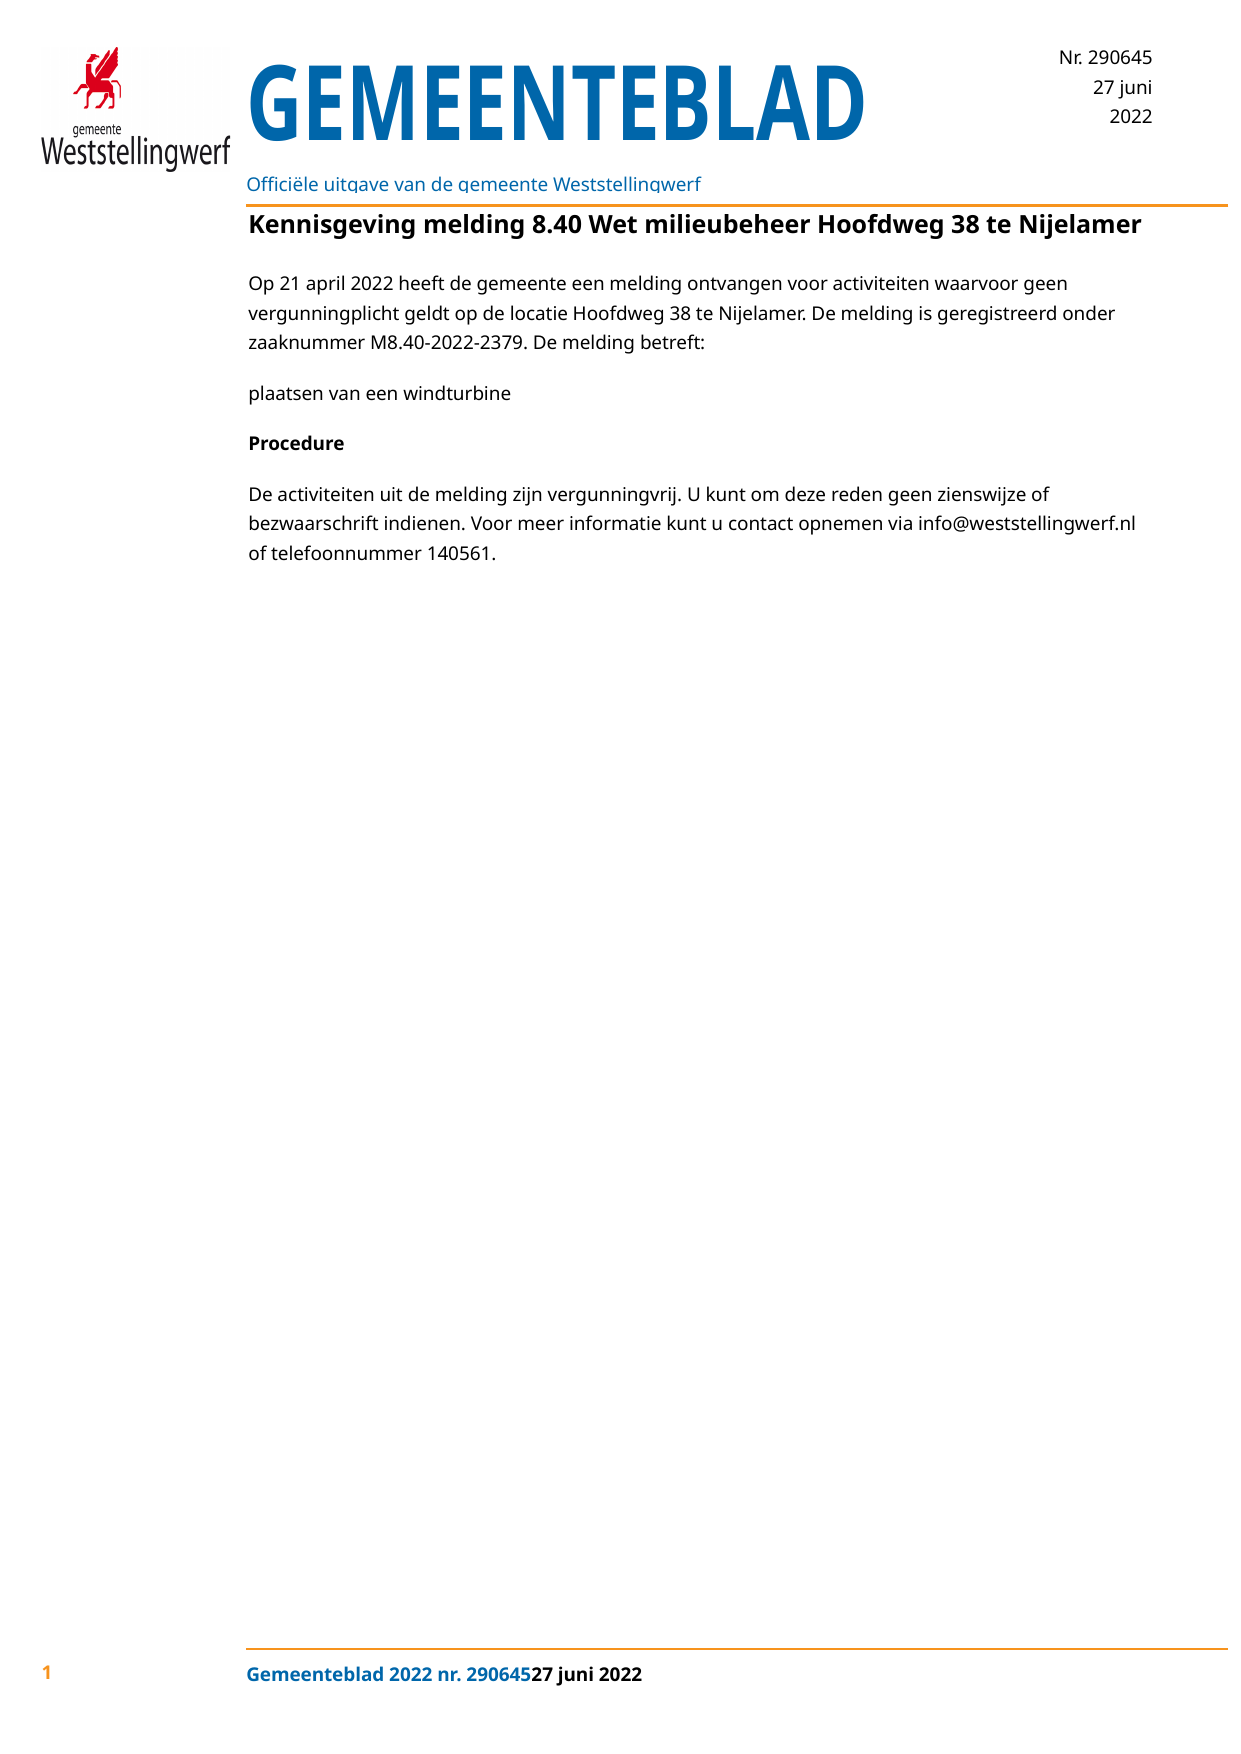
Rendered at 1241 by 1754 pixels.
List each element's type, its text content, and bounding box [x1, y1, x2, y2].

text Procedure [248, 430, 1152, 456]
text plaatsen van een windturbine [248, 380, 1152, 406]
text Kennisgeving melding 8.40 Wet milieubeheer Hoofdweg 38 te Nijelamer [248, 207, 1152, 241]
text De activiteiten uit de melding zijn vergunningvrij. U kunt om deze reden geen zienswijze of bezwaarschrift indienen. Voor meer informatie kunt u contact opnemen via info@weststellingwerf.nl of telefoonnummer 140561. [248, 481, 1152, 566]
picture [41, 47, 231, 172]
text Op 21 april 2022 heeft de gemeente een melding ontvangen voor activiteiten waarvoor geen vergunningplicht geldt op de locatie Hoofdweg 38 te Nijelamer. De melding is geregistreerd onder zaaknummer M8.40-2022-2379. De melding betreft: [248, 270, 1152, 355]
